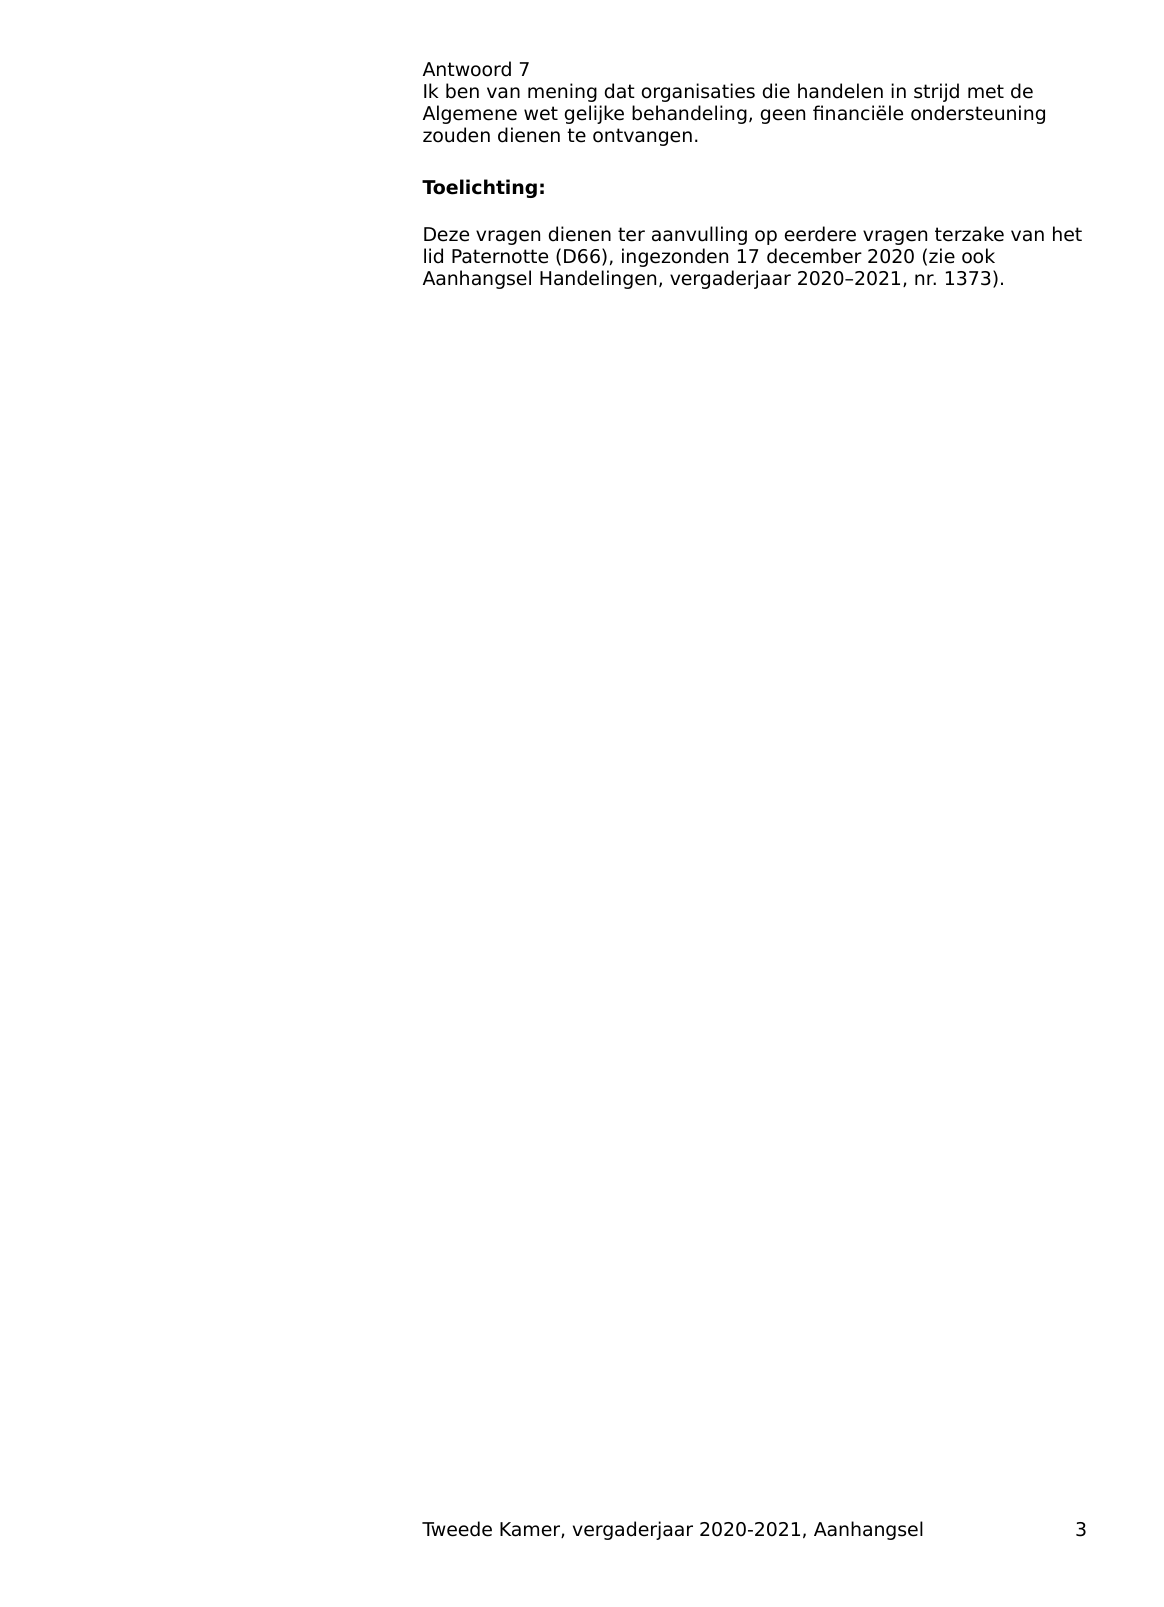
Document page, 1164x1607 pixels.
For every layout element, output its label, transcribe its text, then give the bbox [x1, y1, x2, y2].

subtitle Toelichting: [422, 177, 1087, 199]
text Ik ben van mening dat organisaties die handelen in strijd met de Algemene wet gelijke behandeling, geen financiële ondersteuning zouden dienen te ontvangen. [422, 81, 1087, 147]
text Antwoord 7 [422, 59, 1087, 81]
text Deze vragen dienen ter aanvulling op eerdere vragen terzake van het lid Paternotte (D66), ingezonden 17 december 2020 (zie ook Aanhangsel Handelingen, vergaderjaar 2020–2021, nr. 1373). [422, 224, 1087, 290]
